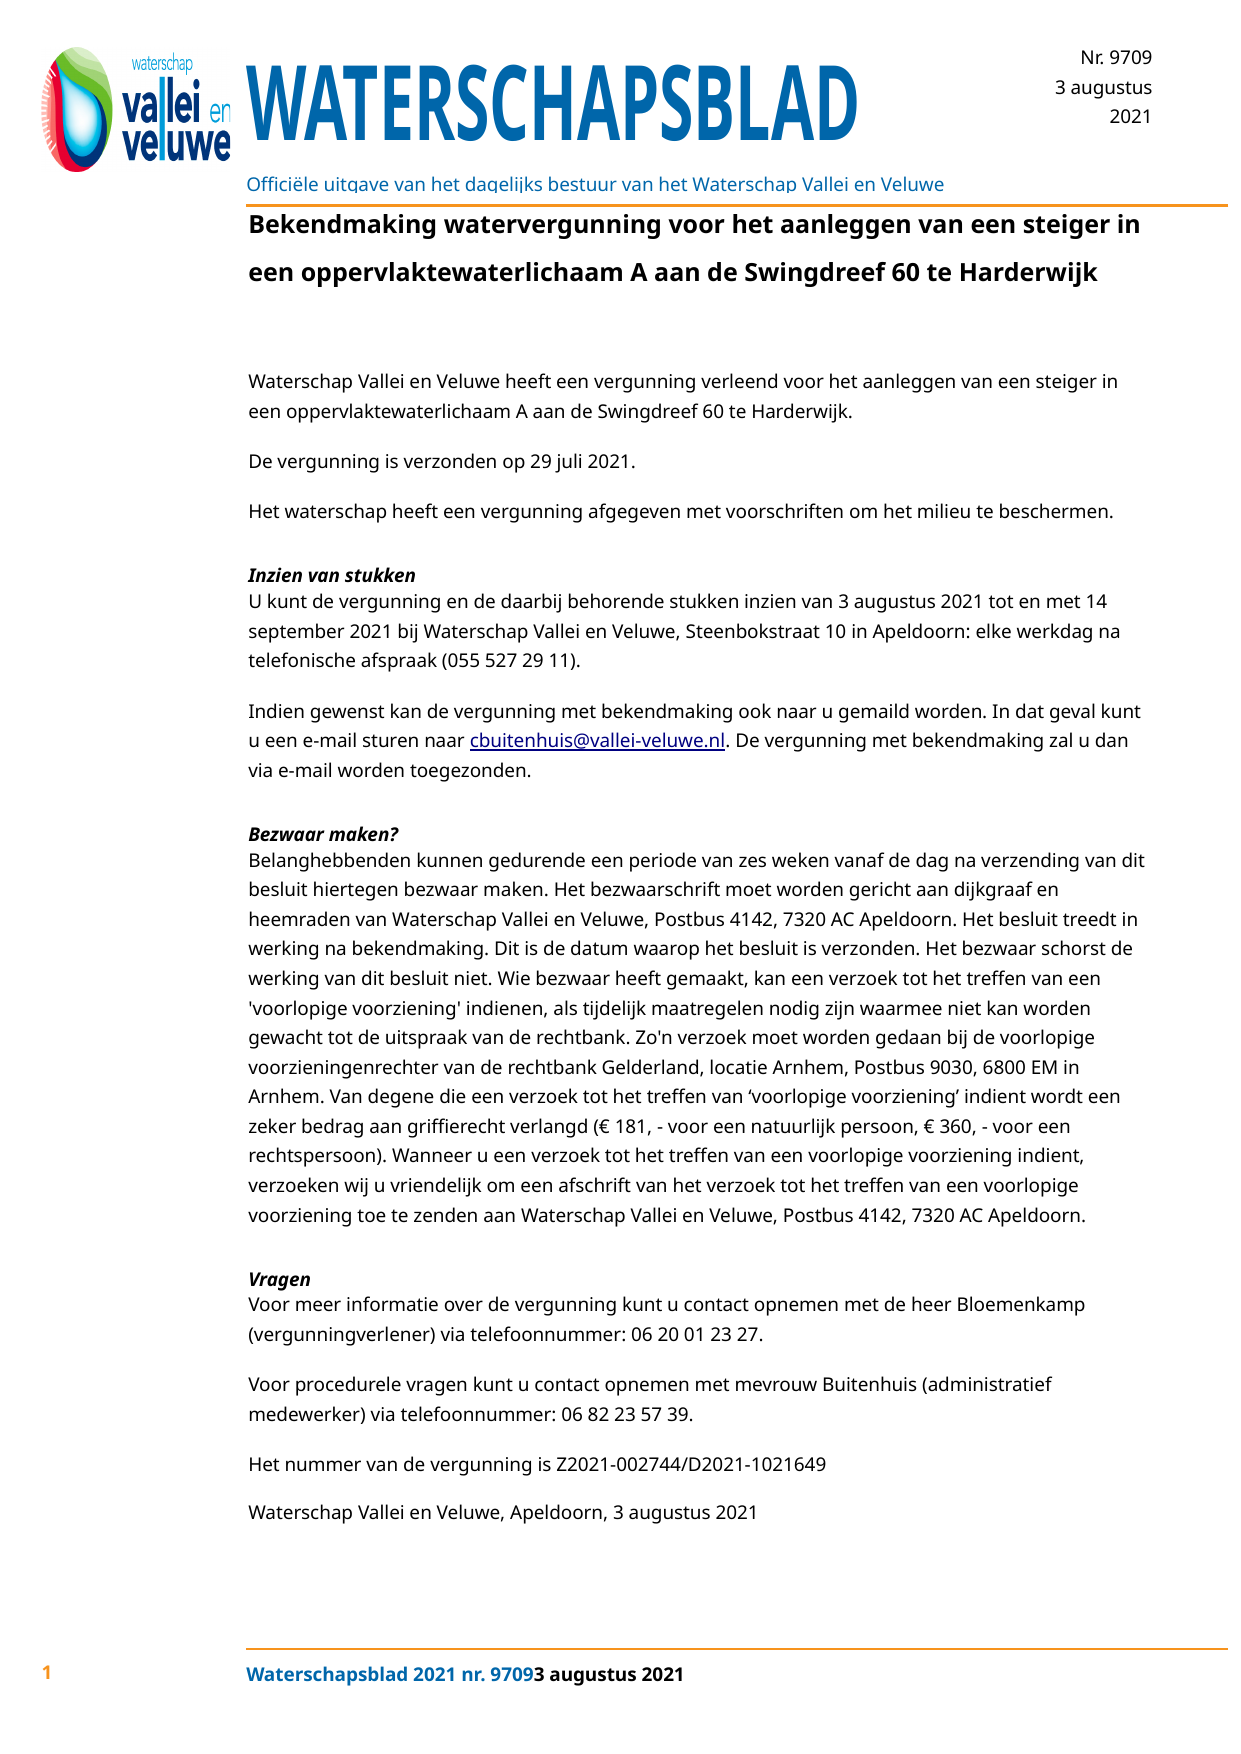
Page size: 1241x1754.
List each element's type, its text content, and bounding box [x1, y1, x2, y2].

text Belanghebbenden kunnen gedurende een periode van zes weken vanaf de dag na verzending van dit besluit hiertegen bezwaar maken. Het bezwaarschrift moet worden gericht aan dijkgraaf en heemraden van Waterschap Vallei en Veluwe, Postbus 4142, 7320 AC Apeldoorn. Het besluit treedt in werking na bekendmaking. Dit is de datum waarop het besluit is verzonden. Het bezwaar schorst de werking van dit besluit niet. Wie bezwaar heeft gemaakt, kan een verzoek tot het treffen van een 'voorlopige voorziening' indienen, als tijdelijk maatregelen nodig zijn waarmee niet kan worden gewacht tot de uitspraak van de rechtbank. Zo'n verzoek moet worden gedaan bij de voorlopige voorzieningenrechter van de rechtbank Gelderland, locatie Arnhem, Postbus 9030, 6800 EM in Arnhem. Van degene die een verzoek tot het treffen van ‘voorlopige voorziening’ indient wordt een zeker bedrag aan griffierecht verlangd (€ 181, - voor een natuurlijk persoon, € 360, - voor een rechtspersoon). Wanneer u een verzoek tot het treffen van een voorlopige voorziening indient, verzoeken wij u vriendelijk om een afschrift van het verzoek tot het treffen van een voorlopige voorziening toe te zenden aan Waterschap Vallei en Veluwe, Postbus 4142, 7320 AC Apeldoorn. [248, 847, 1152, 1228]
text Indien gewenst kan de vergunning met bekendmaking ook naar u gemaild worden. In dat geval kunt u een e-mail sturen naar cbuitenhuis@vallei-veluwe.nl. De vergunning met bekendmaking zal u dan via e-mail worden toegezonden. [248, 698, 1152, 783]
text Waterschap Vallei en Veluwe heeft een vergunning verleend voor het aanleggen van een steiger in een oppervlaktewaterlichaam A aan de Swingdreef 60 te Harderwijk. [248, 368, 1152, 424]
text Waterschap Vallei en Veluwe, Apeldoorn, 3 augustus 2021 [248, 1499, 1152, 1525]
text Bezwaar maken? [248, 821, 1152, 847]
text Bekendmaking watervergunning voor het aanleggen van een steiger in een oppervlaktewaterlichaam A aan de Swingdreef 60 te Harderwijk [248, 207, 1152, 288]
text Voor meer informatie over de vergunning kunt u contact opnemen met de heer Bloemenkamp (vergunningverlener) via telefoonnummer: 06 20 01 23 27. [248, 1292, 1152, 1347]
text Het nummer van de vergunning is Z2021-002744/D2021-1021649 [248, 1452, 1152, 1477]
text U kunt de vergunning en de daarbij behorende stukken inzien van 3 augustus 2021 tot en met 14 september 2021 bij Waterschap Vallei en Veluwe, Steenbokstraat 10 in Apeldoorn: elke werkdag na telefonische afspraak (055 527 29 11). [248, 588, 1152, 673]
text De vergunning is verzonden op 29 juli 2021. [248, 448, 1152, 474]
picture [41, 47, 231, 172]
text Inzien van stukken [248, 563, 1152, 588]
text Vragen [248, 1266, 1152, 1292]
text Het waterschap heeft een vergunning afgegeven met voorschriften om het milieu te beschermen. [248, 499, 1152, 524]
text Voor procedurele vragen kunt u contact opnemen met mevrouw Buitenhuis (administratief medewerker) via telefoonnummer: 06 82 23 57 39. [248, 1372, 1152, 1427]
